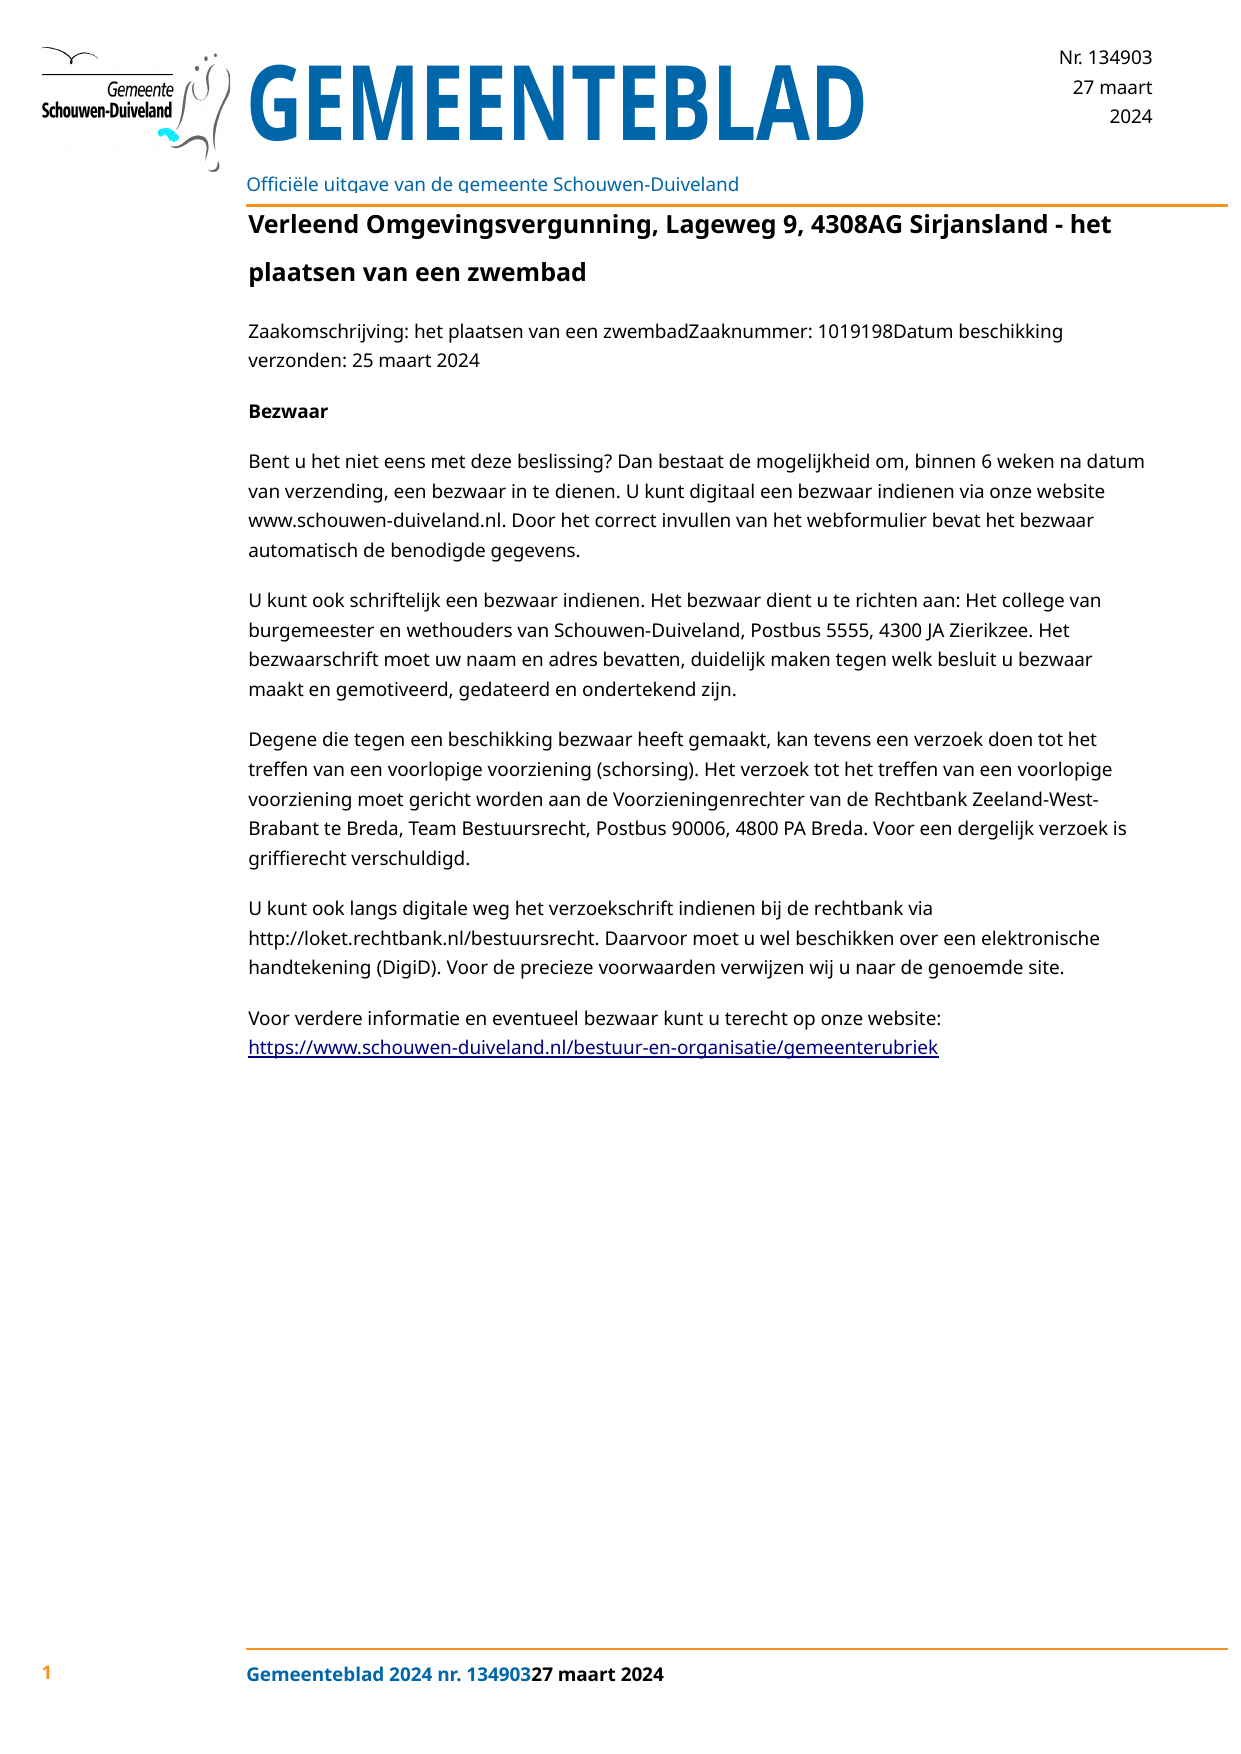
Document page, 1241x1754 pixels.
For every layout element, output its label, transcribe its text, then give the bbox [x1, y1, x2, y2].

text Zaakomschrijving: het plaatsen van een zwembadZaaknummer: 1019198Datum beschikking verzonden: 25 maart 2024 [248, 318, 1152, 373]
text Verleend Omgevingsvergunning, Lageweg 9, 4308AG Sirjansland - het plaatsen van een zwembad [248, 207, 1152, 288]
text U kunt ook langs digitale weg het verzoekschrift indienen bij de rechtbank via http://loket.rechtbank.nl/bestuursrecht. Daarvoor moet u wel beschikken over een elektronische handtekening (DigiD). Voor de precieze voorwaarden verwijzen wij u naar de genoemde site. [248, 895, 1152, 980]
text Bent u het niet eens met deze beslissing? Dan bestaat de mogelijkheid om, binnen 6 weken na datum van verzending, een bezwaar in te dienen. U kunt digitaal een bezwaar indienen via onze website www.schouwen-duiveland.nl. Door het correct invullen van het webformulier bevat het bezwaar automatisch de benodigde gegevens. [248, 448, 1152, 563]
picture [41, 47, 231, 172]
text U kunt ook schriftelijk een bezwaar indienen. Het bezwaar dient u te richten aan: Het college van burgemeester en wethouders van Schouwen-Duiveland, Postbus 5555, 4300 JA Zierikzee. Het bezwaarschrift moet uw naam en adres bevatten, duidelijk maken tegen welk besluit u bezwaar maakt en gemotiveerd, gedateerd en ondertekend zijn. [248, 587, 1152, 702]
text Bezwaar [248, 398, 1152, 424]
text Voor verdere informatie en eventueel bezwaar kunt u terecht op onze website: https://www.schouwen-duiveland.nl/bestuur-en-organisatie/gemeenterubriek [248, 1005, 1152, 1060]
text Degene die tegen een beschikking bezwaar heeft gemaakt, kan tevens een verzoek doen tot het treffen van een voorlopige voorziening (schorsing). Het verzoek tot het treffen van een voorlopige voorziening moet gericht worden aan de Voorzieningenrechter van de Rechtbank Zeeland-West-Brabant te Breda, Team Bestuursrecht, Postbus 90006, 4800 PA Breda. Voor een dergelijk verzoek is griffierecht verschuldigd. [248, 727, 1152, 871]
